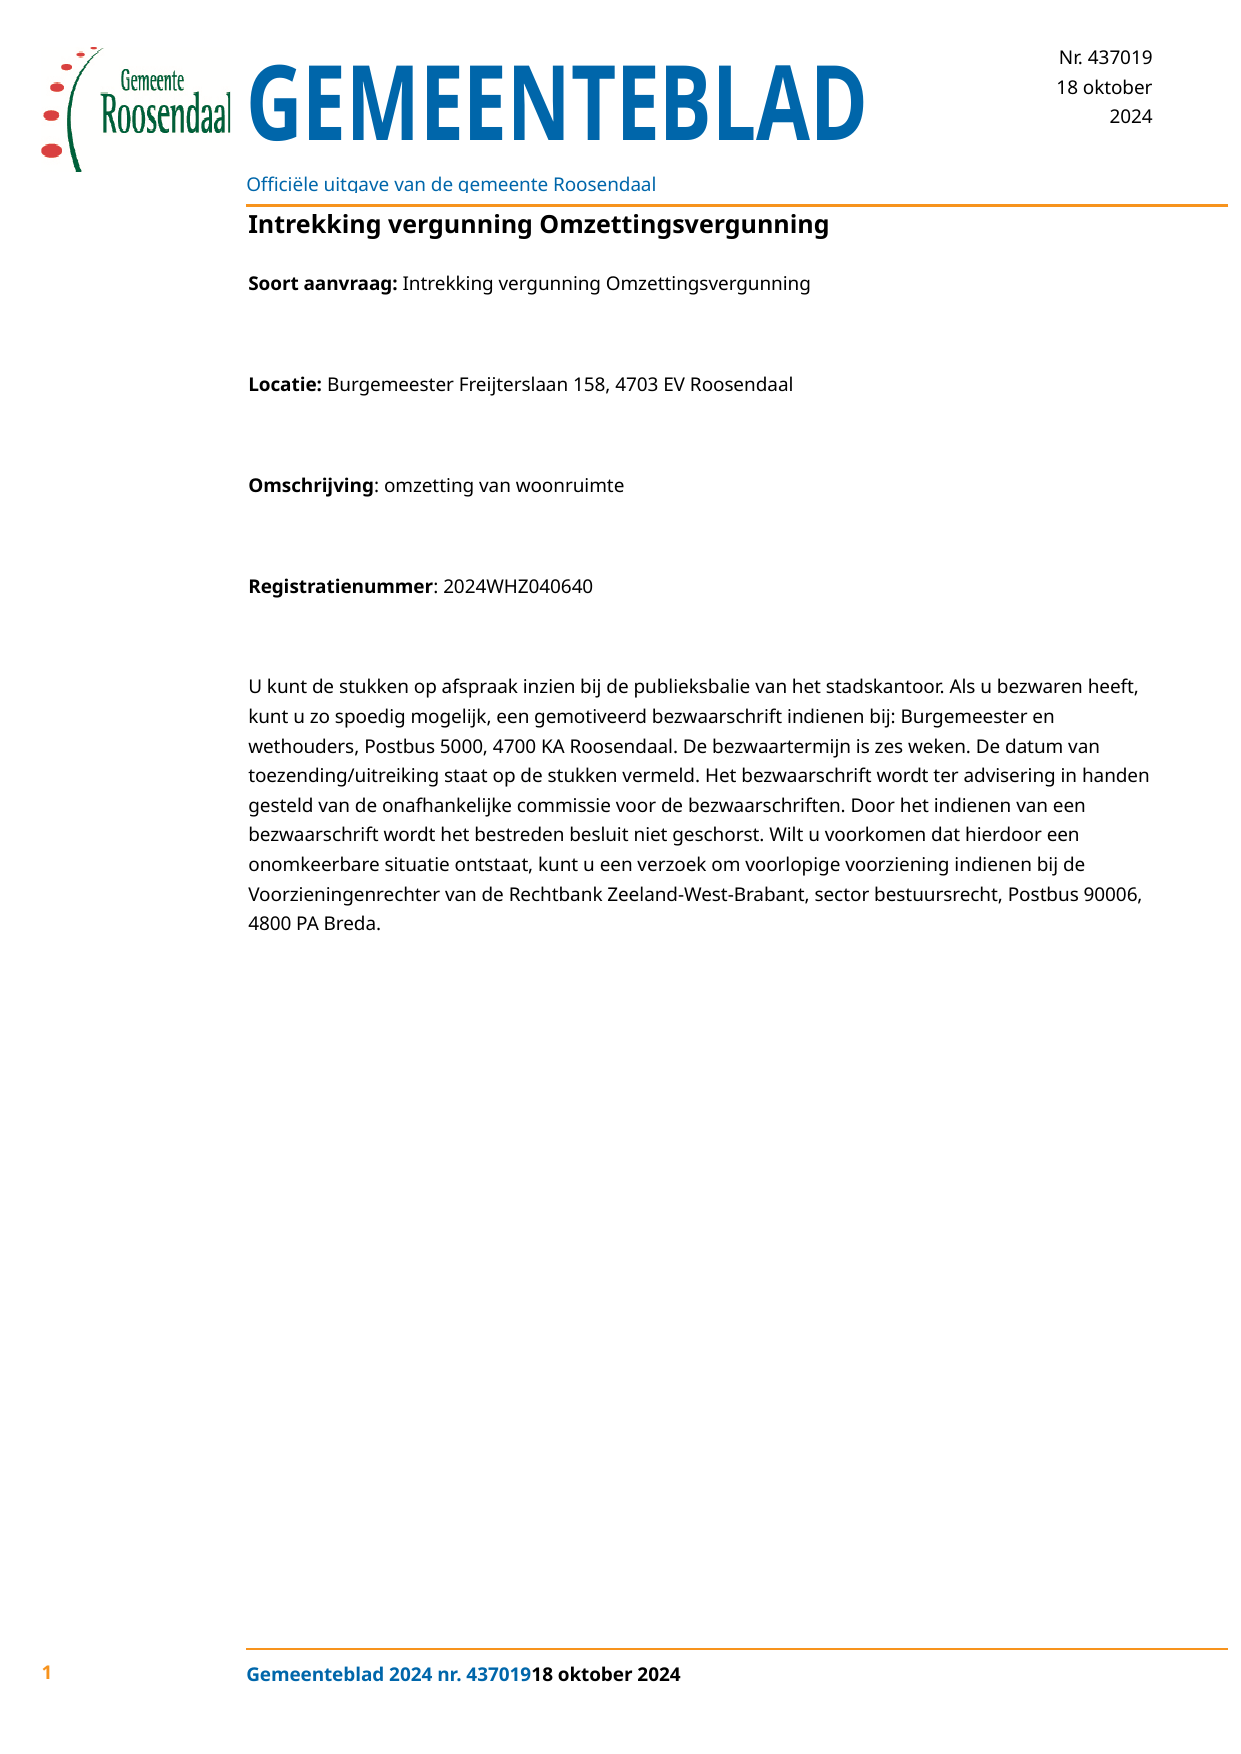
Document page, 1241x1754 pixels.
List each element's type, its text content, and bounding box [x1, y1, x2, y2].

picture [41, 47, 231, 172]
text Intrekking vergunning Omzettingsvergunning [248, 207, 1152, 241]
text Registratienummer: 2024WHZ040640 [248, 573, 1152, 598]
text Omschrijving: omzetting van woonruimte [248, 472, 1152, 498]
text Locatie: Burgemeester Freijterslaan 158, 4703 EV Roosendaal [248, 371, 1152, 397]
text U kunt de stukken op afspraak inzien bij de publieksbalie van het stadskantoor. Als u bezwaren heeft, kunt u zo spoedig mogelijk, een gemotiveerd bezwaarschrift indienen bij: Burgemeester en wethouders, Postbus 5000, 4700 KA Roosendaal. De bezwaartermijn is zes weken. De datum van toezending/uitreiking staat op de stukken vermeld. Het bezwaarschrift wordt ter advisering in handen gesteld van de onafhankelijke commissie voor de bezwaarschriften. Door het indienen van een bezwaarschrift wordt het bestreden besluit niet geschorst. Wilt u voorkomen dat hierdoor een onomkeerbare situatie ontstaat, kunt u een verzoek om voorlopige voorziening indienen bij de Voorzieningenrechter van de Rechtbank Zeeland-West-Brabant, sector bestuursrecht, Postbus 90006, 4800 PA Breda. [248, 674, 1152, 936]
text Soort aanvraag: Intrekking vergunning Omzettingsvergunning [248, 270, 1152, 296]
